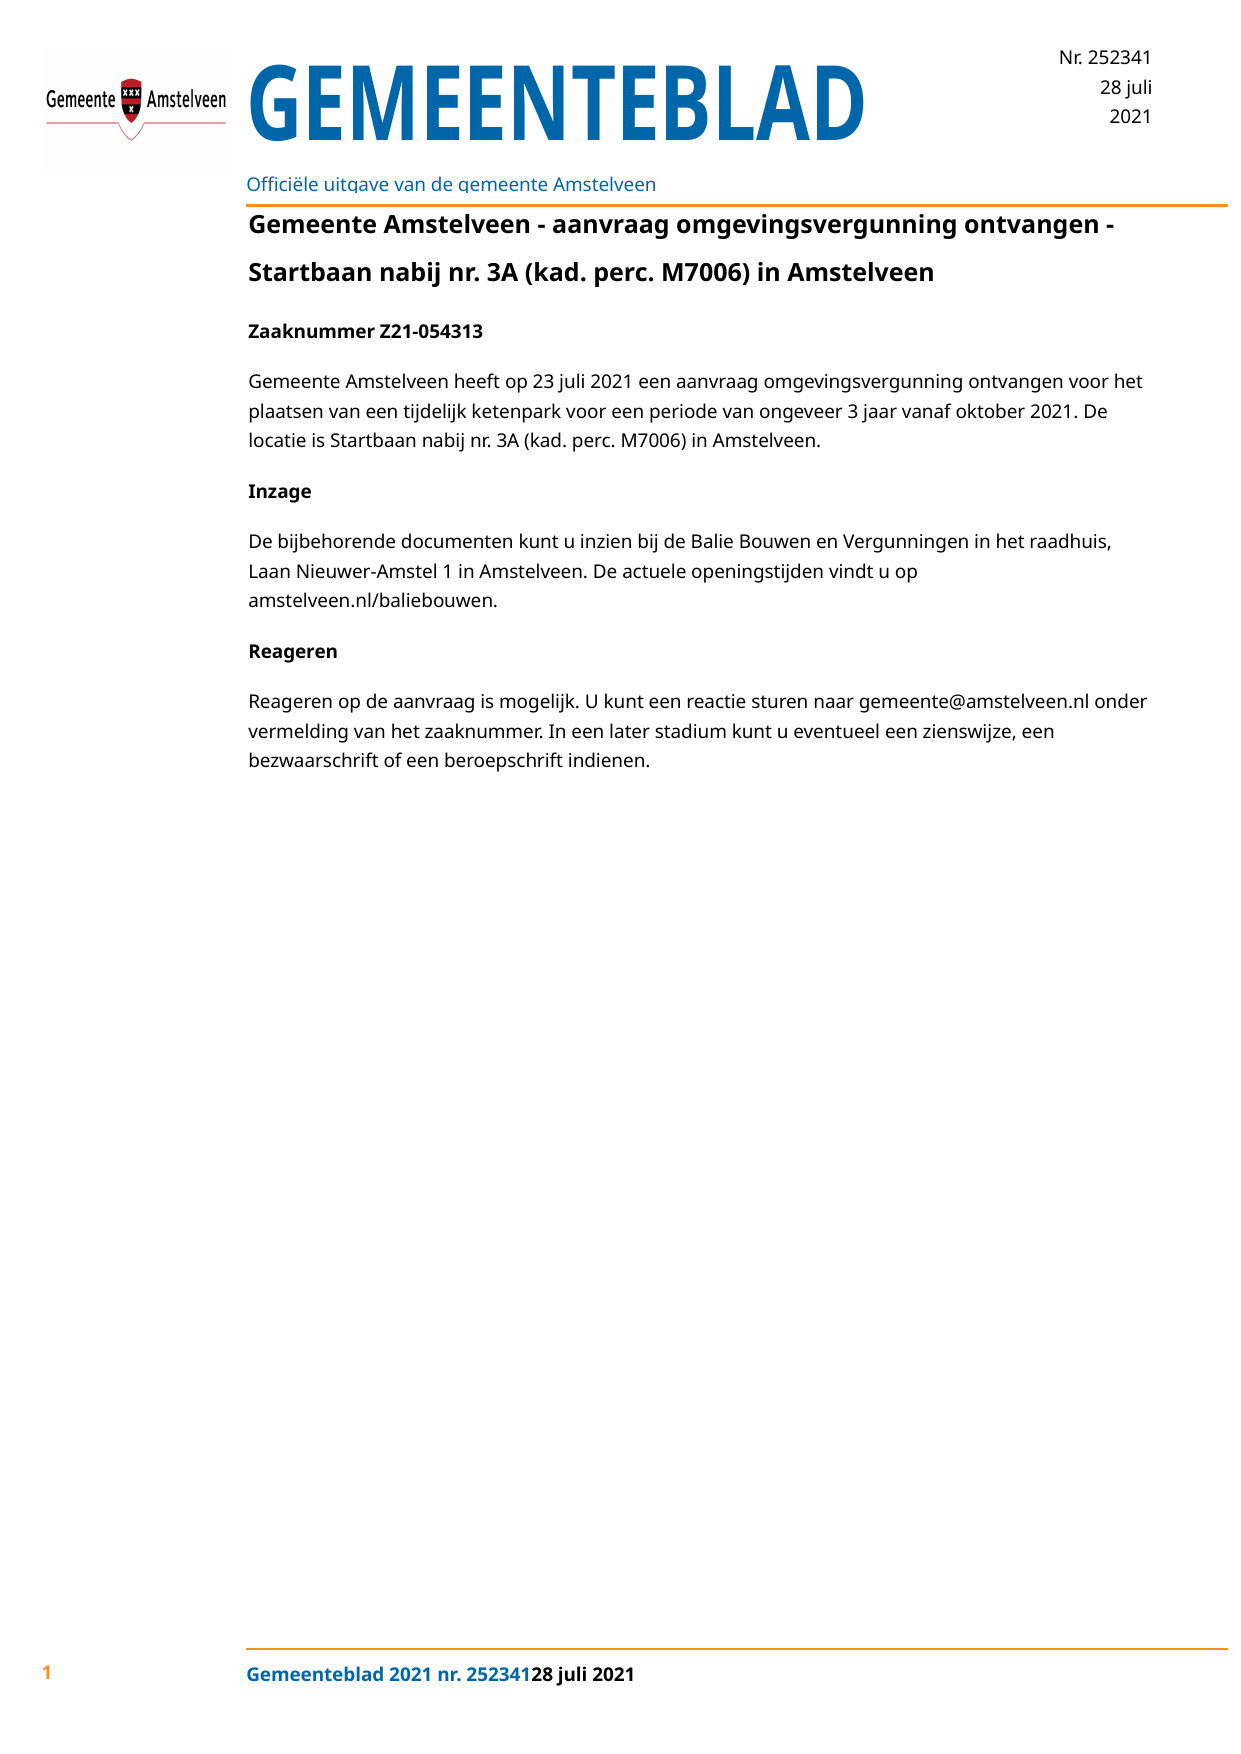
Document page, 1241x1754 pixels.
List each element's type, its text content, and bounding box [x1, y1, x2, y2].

text Inzage [248, 478, 1152, 504]
text Reageren [248, 638, 1152, 664]
text Gemeente Amstelveen - aanvraag omgevingsvergunning ontvangen - Startbaan nabij nr. 3A (kad. perc. M7006) in Amstelveen [248, 207, 1152, 288]
text Reageren op de aanvraag is mogelijk. U kunt een reactie sturen naar gemeente@amstelveen.nl onder vermelding van het zaaknummer. In een later stadium kunt u eventueel een zienswijze, een bezwaarschrift of een beroepschrift indienen. [248, 688, 1152, 773]
text Zaaknummer Z21-054313 [248, 318, 1152, 344]
text De bijbehorende documenten kunt u inzien bij de Balie Bouwen en Vergunningen in het raadhuis, Laan Nieuwer-Amstel 1 in Amstelveen. De actuele openingstijden vindt u op amstelveen.nl/baliebouwen. [248, 528, 1152, 613]
text Gemeente Amstelveen heeft op 23 juli 2021 een aanvraag omgevingsvergunning ontvangen voor het plaatsen van een tijdelijk ketenpark voor een periode van ongeveer 3 jaar vanaf oktober 2021. De locatie is Startbaan nabij nr. 3A (kad. perc. M7006) in Amstelveen. [248, 368, 1152, 453]
picture [41, 47, 231, 172]
